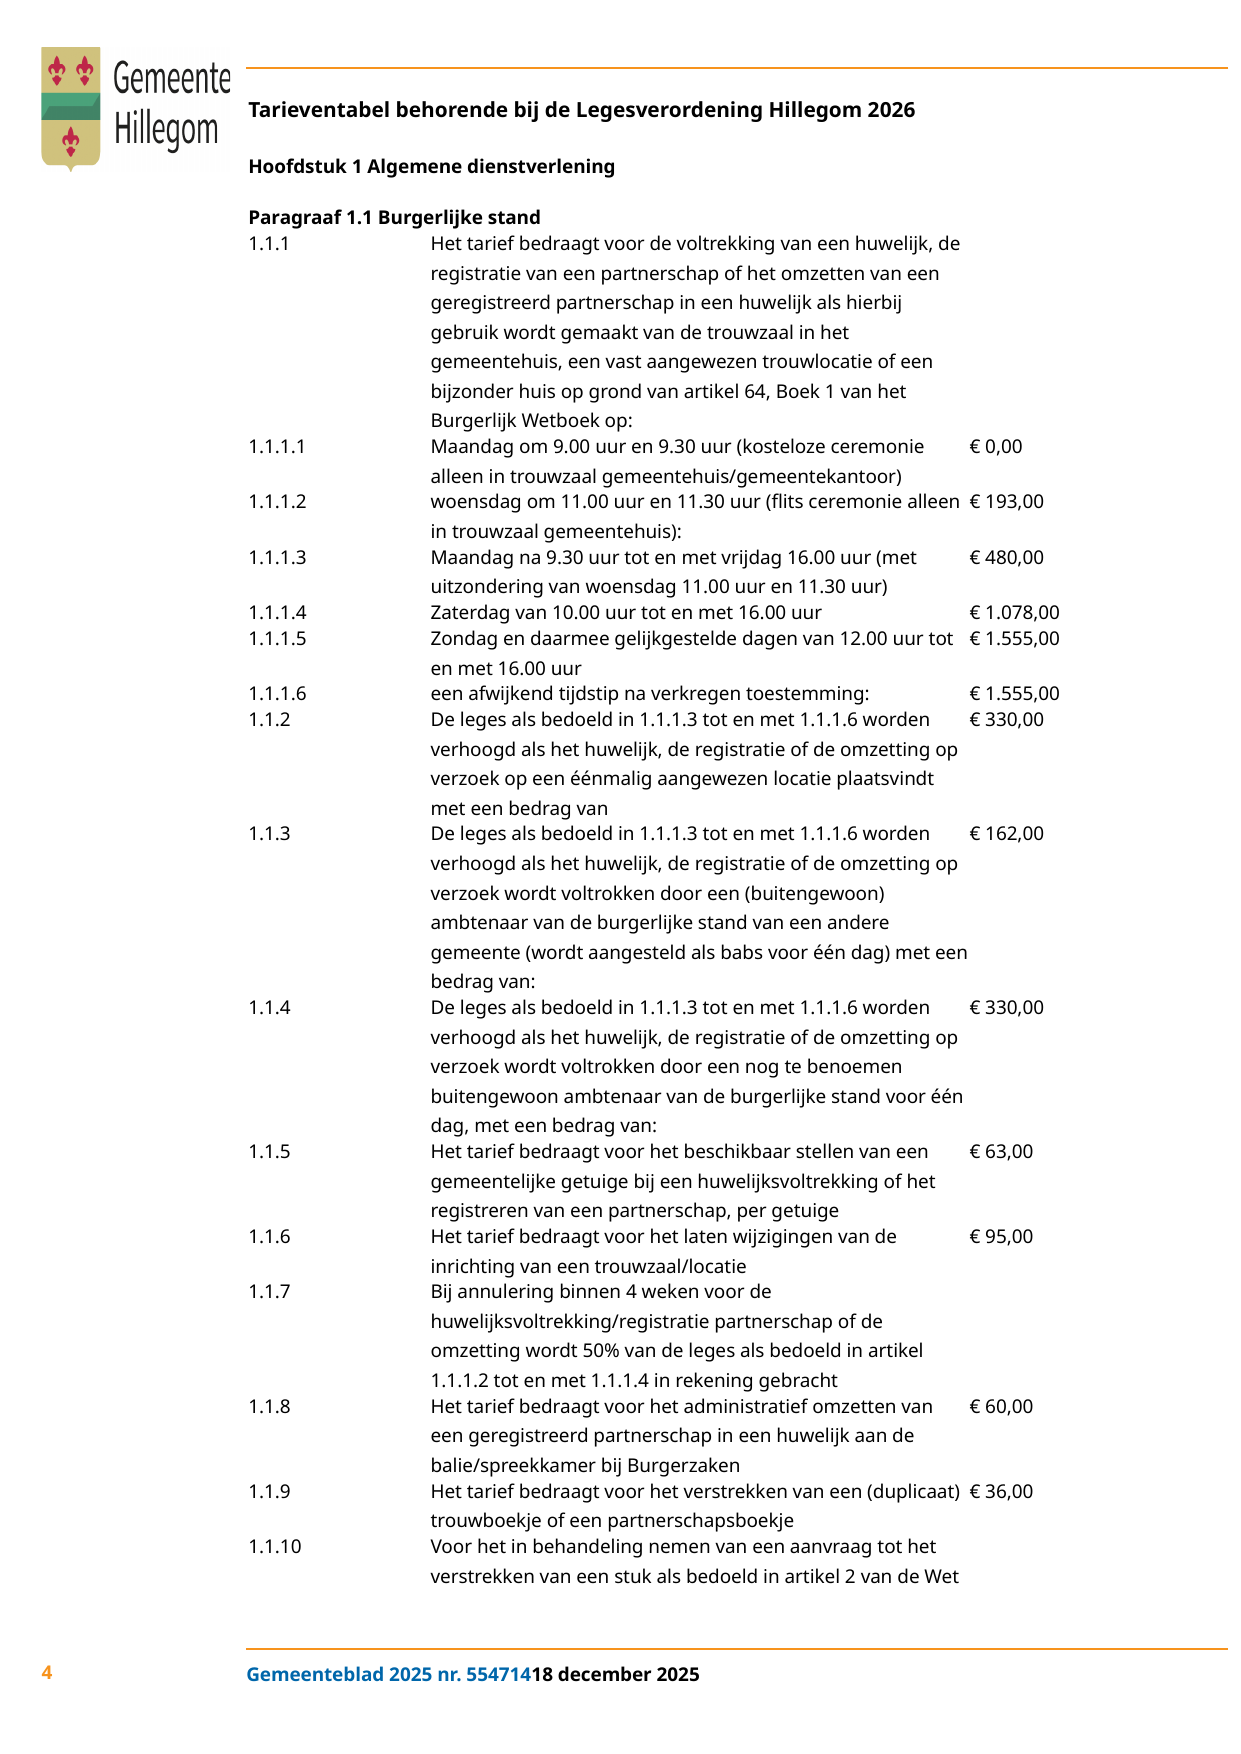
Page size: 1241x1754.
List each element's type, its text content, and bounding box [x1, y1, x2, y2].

table_cell 1.1.1.1 [248, 434, 430, 489]
table_cell 1.1.1.3 [248, 544, 430, 599]
table_cell 1.1.1.6 [248, 680, 430, 706]
text Tarieventabel behorende bij de Legesverordening Hillegom 2026 [248, 95, 1152, 123]
table_cell € 0,00 [969, 434, 1152, 489]
table_cell 1.1.3 [248, 821, 430, 994]
table_cell De leges als bedoeld in 1.1.1.3 tot en met 1.1.1.6 worden verhoogd als het huwelijk, de registratie of de omzetting op verzoek wordt voltrokken door een nog te benoemen buitengewoon ambtenaar van de burgerlijke stand voor één dag, met een bedrag van: [430, 994, 969, 1138]
table_cell € 480,00 [969, 544, 1152, 599]
table_cell Bij annulering binnen 4 weken voor de huwelijksvoltrekking/registratie partnerschap of de omzetting wordt 50% van de leges als bedoeld in artikel 1.1.1.2 tot en met 1.1.1.4 in rekening gebracht [430, 1279, 969, 1393]
table_cell 1.1.9 [248, 1478, 430, 1533]
table_cell Het tarief bedraagt voor de voltrekking van een huwelijk, de registratie van een partnerschap of het omzetten van een geregistreerd partnerschap in een huwelijk als hierbij gebruik wordt gemaakt van de trouwzaal in het gemeentehuis, een vast aangewezen trouwlocatie of een bijzonder huis op grond van artikel 64, Boek 1 van het Burgerlijk Wetboek op: [430, 230, 969, 433]
table_cell Het tarief bedraagt voor het verstrekken van een (duplicaat) trouwboekje of een partnerschapsboekje [430, 1478, 969, 1533]
table_cell € 162,00 [969, 821, 1152, 994]
table_cell € 330,00 [969, 994, 1152, 1138]
table_cell Het tarief bedraagt voor het administratief omzetten van een geregistreerd partnerschap in een huwelijk aan de balie/spreekkamer bij Burgerzaken [430, 1393, 969, 1478]
table_cell 1.1.6 [248, 1223, 430, 1278]
table_cell Zaterdag van 10.00 uur tot en met 16.00 uur [430, 599, 969, 625]
table_cell De leges als bedoeld in 1.1.1.3 tot en met 1.1.1.6 worden verhoogd als het huwelijk, de registratie of de omzetting op verzoek op een éénmalig aangewezen locatie plaatsvindt met een bedrag van [430, 706, 969, 821]
picture [41, 47, 231, 172]
table_cell De leges als bedoeld in 1.1.1.3 tot en met 1.1.1.6 worden verhoogd als het huwelijk, de registratie of de omzetting op verzoek wordt voltrokken door een (buitengewoon) ambtenaar van de burgerlijke stand van een andere gemeente (wordt aangesteld als babs voor één dag) met een bedrag van: [430, 821, 969, 994]
table_cell 1.1.1.4 [248, 599, 430, 625]
table_cell [969, 179, 1152, 204]
table_cell 1.1.7 [248, 1279, 430, 1393]
table_cell [430, 179, 969, 204]
table_cell Het tarief bedraagt voor het laten wijzigingen van de inrichting van een trouwzaal/locatie [430, 1223, 969, 1278]
table_cell € 193,00 [969, 489, 1152, 544]
table_cell 1.1.8 [248, 1393, 430, 1478]
table_cell 1.1.1.5 [248, 625, 430, 680]
table_cell woensdag om 11.00 uur en 11.30 uur (flits ceremonie alleen in trouwzaal gemeentehuis): [430, 489, 969, 544]
table_cell € 330,00 [969, 706, 1152, 821]
table_cell € 63,00 [969, 1138, 1152, 1223]
table_cell [969, 1279, 1152, 1393]
table_cell € 1.555,00 [969, 625, 1152, 680]
table_cell Maandag na 9.30 uur tot en met vrijdag 16.00 uur (met uitzondering van woensdag 11.00 uur en 11.30 uur) [430, 544, 969, 599]
table_cell [969, 1533, 1152, 1588]
table_header Hoofdstuk 1 Algemene dienstverlening [248, 153, 1152, 179]
table_cell 1.1.4 [248, 994, 430, 1138]
table_cell 1.1.1 [248, 230, 430, 433]
table_cell € 60,00 [969, 1393, 1152, 1478]
table_cell Maandag om 9.00 uur en 9.30 uur (kosteloze ceremonie alleen in trouwzaal gemeentehuis/gemeentekantoor) [430, 434, 969, 489]
table_cell Zondag en daarmee gelijkgestelde dagen van 12.00 uur tot en met 16.00 uur [430, 625, 969, 680]
table_cell 1.1.5 [248, 1138, 430, 1223]
table_cell Voor het in behandeling nemen van een aanvraag tot het verstrekken van een stuk als bedoeld in artikel 2 van de Wet [430, 1533, 969, 1588]
table_cell [969, 230, 1152, 433]
table_cell € 95,00 [969, 1223, 1152, 1278]
table_cell [248, 179, 430, 204]
table_cell € 1.555,00 [969, 680, 1152, 706]
table_cell 1.1.10 [248, 1533, 430, 1588]
table_cell 1.1.1.2 [248, 489, 430, 544]
table_cell 1.1.2 [248, 706, 430, 821]
table_cell Het tarief bedraagt voor het beschikbaar stellen van een gemeentelijke getuige bij een huwelijksvoltrekking of het registreren van een partnerschap, per getuige [430, 1138, 969, 1223]
table_cell € 36,00 [969, 1478, 1152, 1533]
table_cell € 1.078,00 [969, 599, 1152, 625]
table_cell een afwijkend tijdstip na verkregen toestemming: [430, 680, 969, 706]
table_cell Paragraaf 1.1 Burgerlijke stand [248, 205, 1152, 230]
